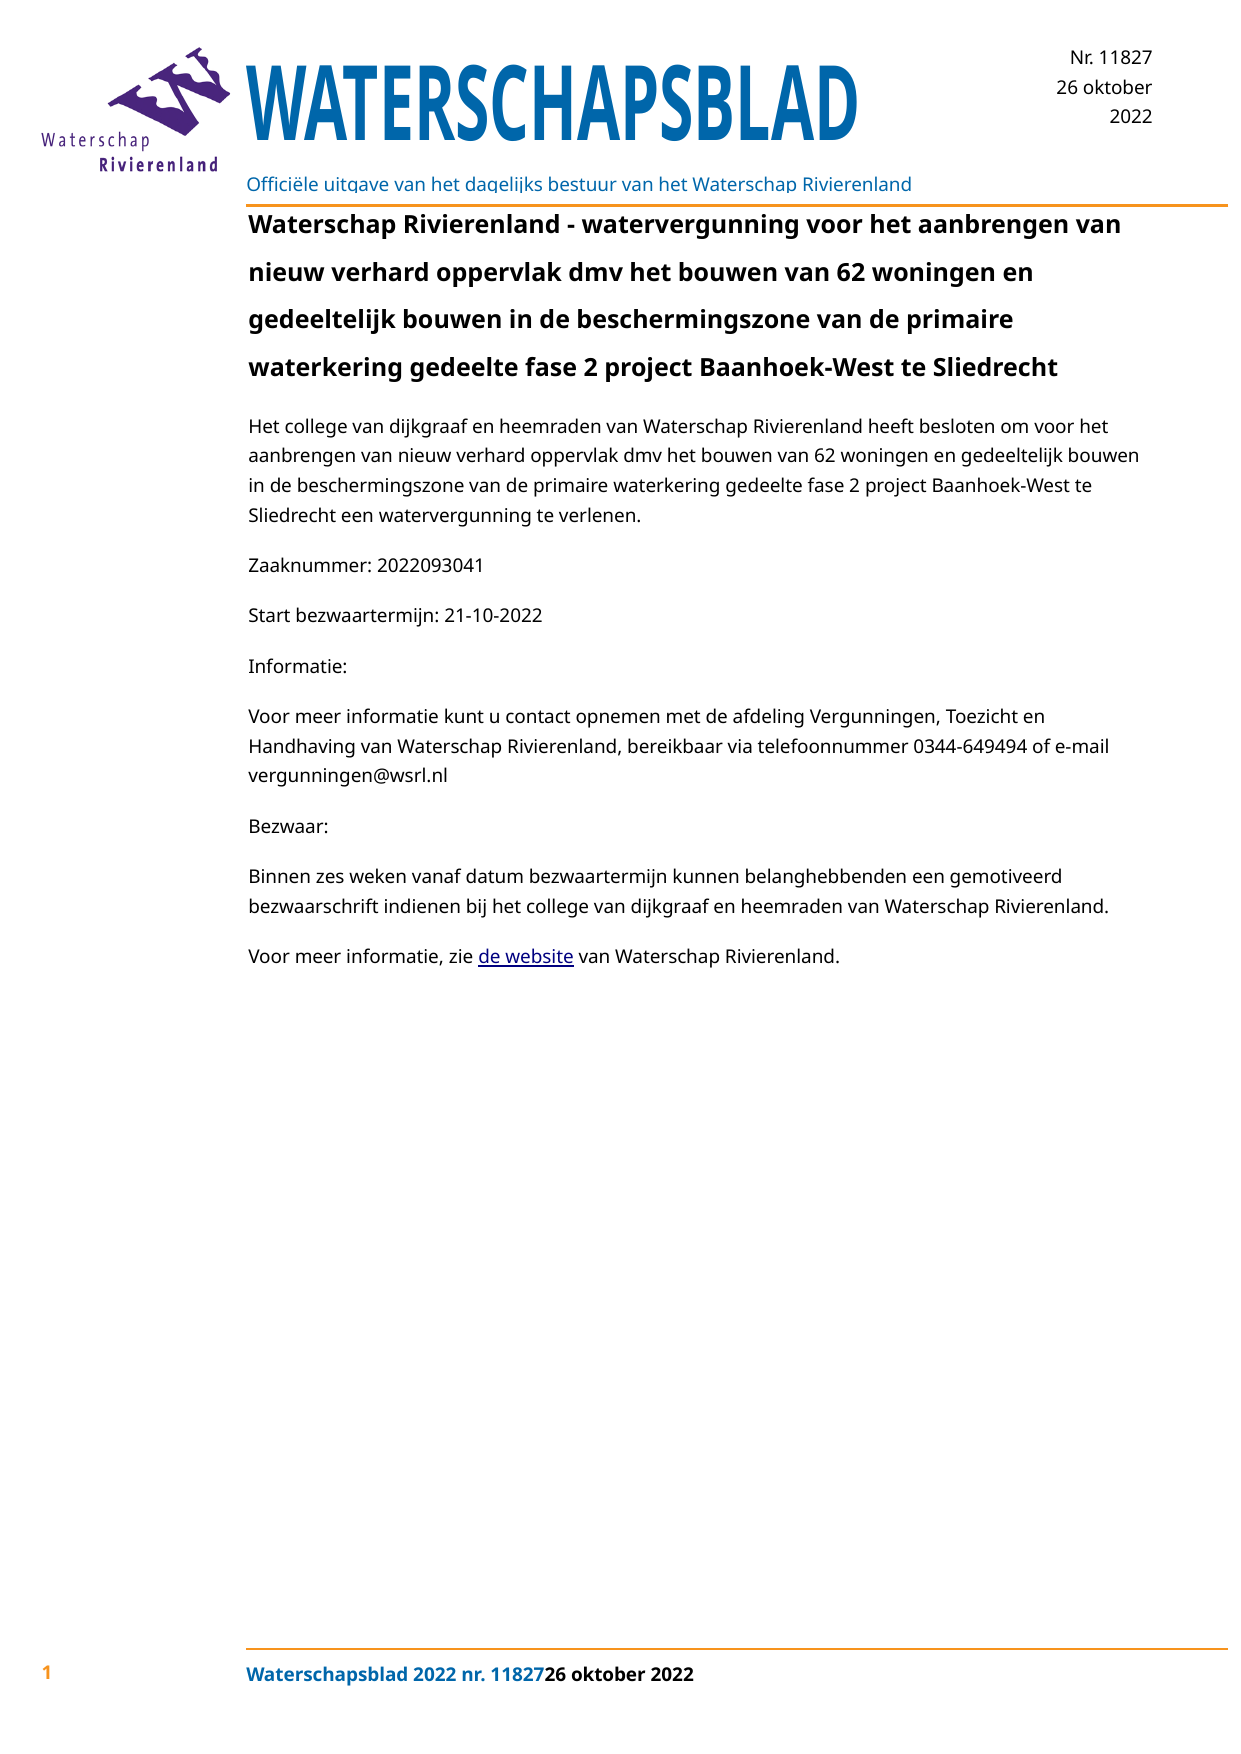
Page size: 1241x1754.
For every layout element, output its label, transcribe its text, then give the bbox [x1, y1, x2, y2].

text Binnen zes weken vanaf datum bezwaartermijn kunnen belanghebbenden een gemotiveerd bezwaarschrift indienen bij het college van dijkgraaf en heemraden van Waterschap Rivierenland. [248, 863, 1152, 919]
picture [41, 47, 231, 172]
text Informatie: [248, 653, 1152, 679]
text Voor meer informatie, zie de website van Waterschap Rivierenland. [248, 943, 1152, 969]
text Waterschap Rivierenland - watervergunning voor het aanbrengen van nieuw verhard oppervlak dmv het bouwen van 62 woningen en gedeeltelijk bouwen in de beschermingszone van de primaire waterkering gedeelte fase 2 project Baanhoek-West te Sliedrecht [248, 207, 1152, 384]
text Bezwaar: [248, 813, 1152, 839]
text Start bezwaartermijn: 21-10-2022 [248, 603, 1152, 628]
text Het college van dijkgraaf en heemraden van Waterschap Rivierenland heeft besloten om voor het aanbrengen van nieuw verhard oppervlak dmv het bouwen van 62 woningen en gedeeltelijk bouwen in de beschermingszone van de primaire waterkering gedeelte fase 2 project Baanhoek-West te Sliedrecht een watervergunning te verlenen. [248, 413, 1152, 528]
text Voor meer informatie kunt u contact opnemen met de afdeling Vergunningen, Toezicht en Handhaving van Waterschap Rivierenland, bereikbaar via telefoonnummer 0344-649494 of e-mail vergunningen@wsrl.nl [248, 703, 1152, 788]
text Zaaknummer: 2022093041 [248, 552, 1152, 578]
